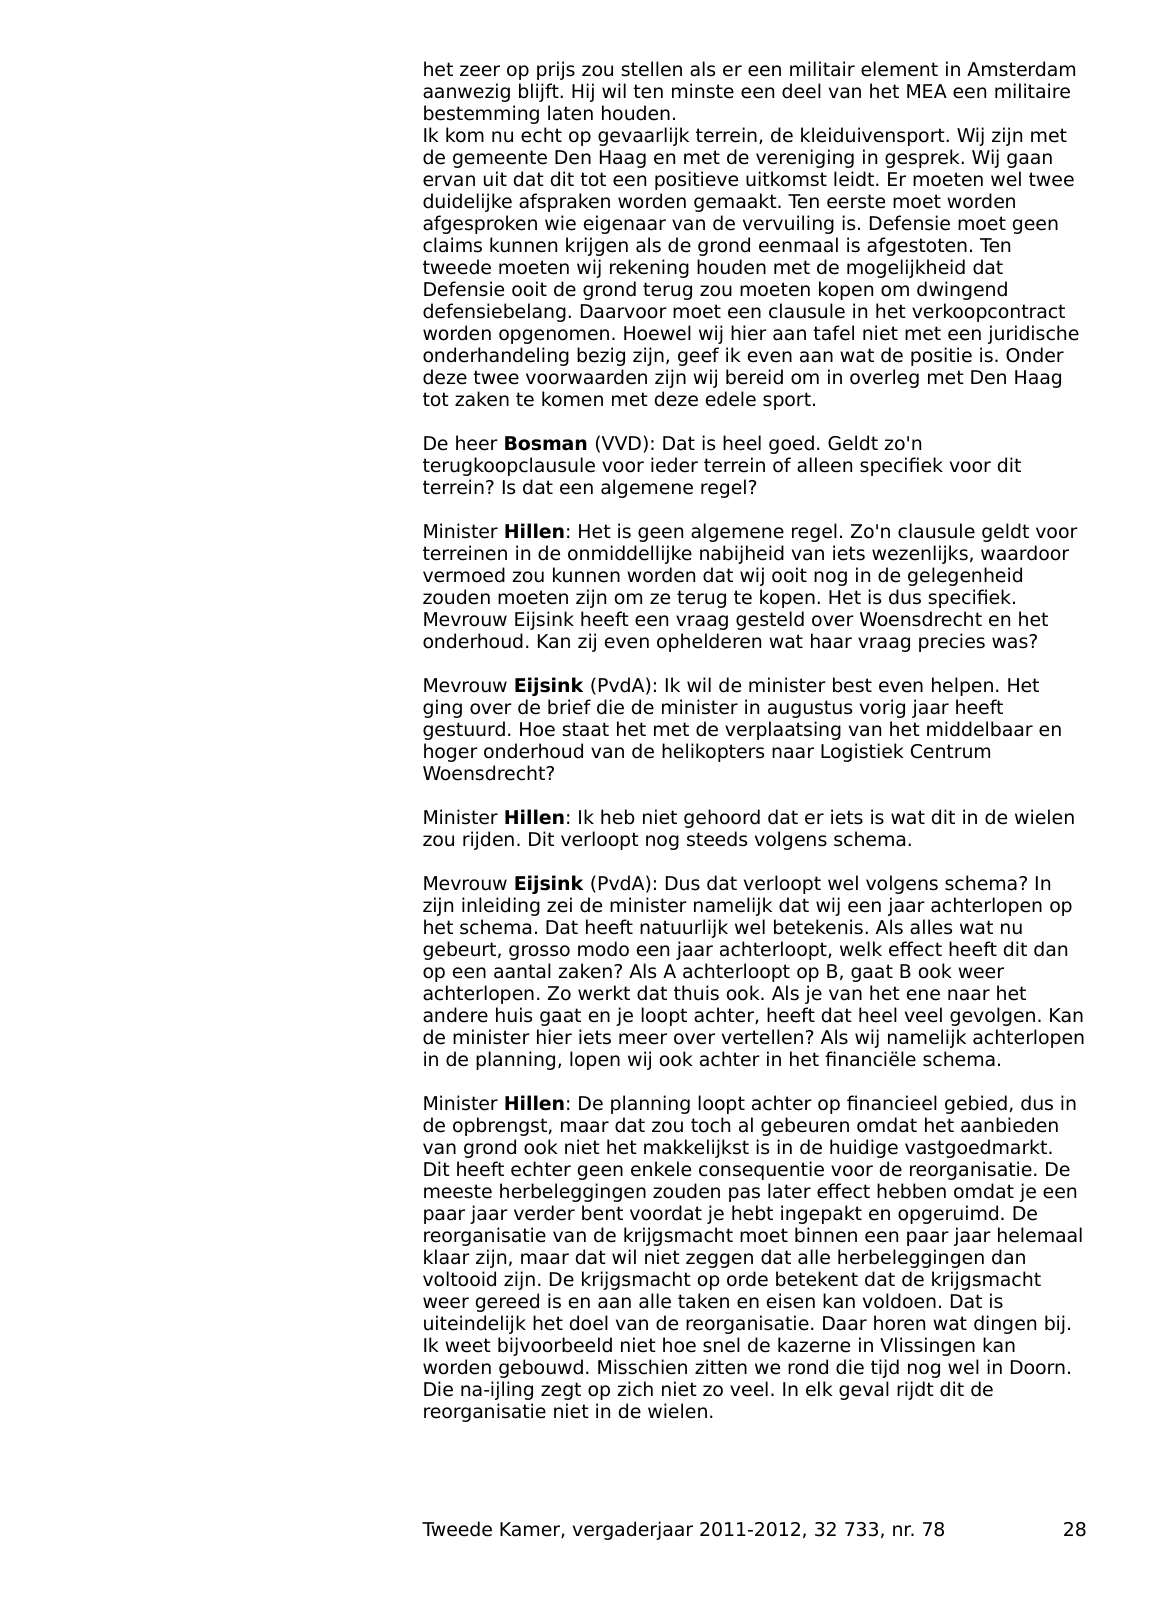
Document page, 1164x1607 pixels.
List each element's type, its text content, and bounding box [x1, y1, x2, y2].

text het zeer op prijs zou stellen als er een militair element in Amsterdam aanwezig blijft. Hij wil ten minste een deel van het MEA een militaire bestemming laten houden. [422, 59, 1087, 125]
text Mevrouw Eijsink heeft een vraag gesteld over Woensdrecht en het onderhoud. Kan zij even ophelderen wat haar vraag precies was? [422, 609, 1087, 653]
text Minister Hillen: Het is geen algemene regel. Zo'n clausule geldt voor terreinen in de onmiddellijke nabijheid van iets wezenlijks, waardoor vermoed zou kunnen worden dat wij ooit nog in de gelegenheid zouden moeten zijn om ze terug te kopen. Het is dus specifiek. [422, 521, 1087, 609]
text Ik kom nu echt op gevaarlijk terrein, de kleiduivensport. Wij zijn met de gemeente Den Haag en met de vereniging in gesprek. Wij gaan ervan uit dat dit tot een positieve uitkomst leidt. Er moeten wel twee duidelijke afspraken worden gemaakt. Ten eerste moet worden afgesproken wie eigenaar van de vervuiling is. Defensie moet geen claims kunnen krijgen als de grond eenmaal is afgestoten. Ten tweede moeten wij rekening houden met de mogelijkheid dat Defensie ooit de grond terug zou moeten kopen om dwingend defensiebelang. Daarvoor moet een clausule in het verkoopcontract worden opgenomen. Hoewel wij hier aan tafel niet met een juridische onderhandeling bezig zijn, geef ik even aan wat de positie is. Onder deze twee voorwaarden zijn wij bereid om in overleg met Den Haag tot zaken te komen met deze edele sport. [422, 125, 1087, 411]
text Minister Hillen: Ik heb niet gehoord dat er iets is wat dit in de wielen zou rijden. Dit verloopt nog steeds volgens schema. [422, 807, 1087, 851]
text De heer Bosman (VVD): Dat is heel goed. Geldt zo'n terugkoopclausule voor ieder terrein of alleen specifiek voor dit terrein? Is dat een algemene regel? [422, 433, 1087, 499]
text Mevrouw Eijsink (PvdA): Dus dat verloopt wel volgens schema? In zijn inleiding zei de minister namelijk dat wij een jaar achterlopen op het schema. Dat heeft natuurlijk wel betekenis. Als alles wat nu gebeurt, grosso modo een jaar achterloopt, welk effect heeft dit dan op een aantal zaken? Als A achterloopt op B, gaat B ook weer achterlopen. Zo werkt dat thuis ook. Als je van het ene naar het andere huis gaat en je loopt achter, heeft dat heel veel gevolgen. Kan de minister hier iets meer over vertellen? Als wij namelijk achterlopen in de planning, lopen wij ook achter in het financiële schema. [422, 873, 1087, 1071]
text Minister Hillen: De planning loopt achter op financieel gebied, dus in de opbrengst, maar dat zou toch al gebeuren omdat het aanbieden van grond ook niet het makkelijkst is in de huidige vastgoedmarkt. Dit heeft echter geen enkele consequentie voor de reorganisatie. De meeste herbeleggingen zouden pas later effect hebben omdat je een paar jaar verder bent voordat je hebt ingepakt en opgeruimd. De reorganisatie van de krijgsmacht moet binnen een paar jaar helemaal klaar zijn, maar dat wil niet zeggen dat alle herbeleggingen dan voltooid zijn. De krijgsmacht op orde betekent dat de krijgsmacht weer gereed is en aan alle taken en eisen kan voldoen. Dat is uiteindelijk het doel van de reorganisatie. Daar horen wat dingen bij. Ik weet bijvoorbeeld niet hoe snel de kazerne in Vlissingen kan worden gebouwd. Misschien zitten we rond die tijd nog wel in Doorn. Die na-ijling zegt op zich niet zo veel. In elk geval rijdt dit de reorganisatie niet in de wielen. [422, 1093, 1087, 1423]
text Mevrouw Eijsink (PvdA): Ik wil de minister best even helpen. Het ging over de brief die de minister in augustus vorig jaar heeft gestuurd. Hoe staat het met de verplaatsing van het middelbaar en hoger onderhoud van de helikopters naar Logistiek Centrum Woensdrecht? [422, 675, 1087, 785]
